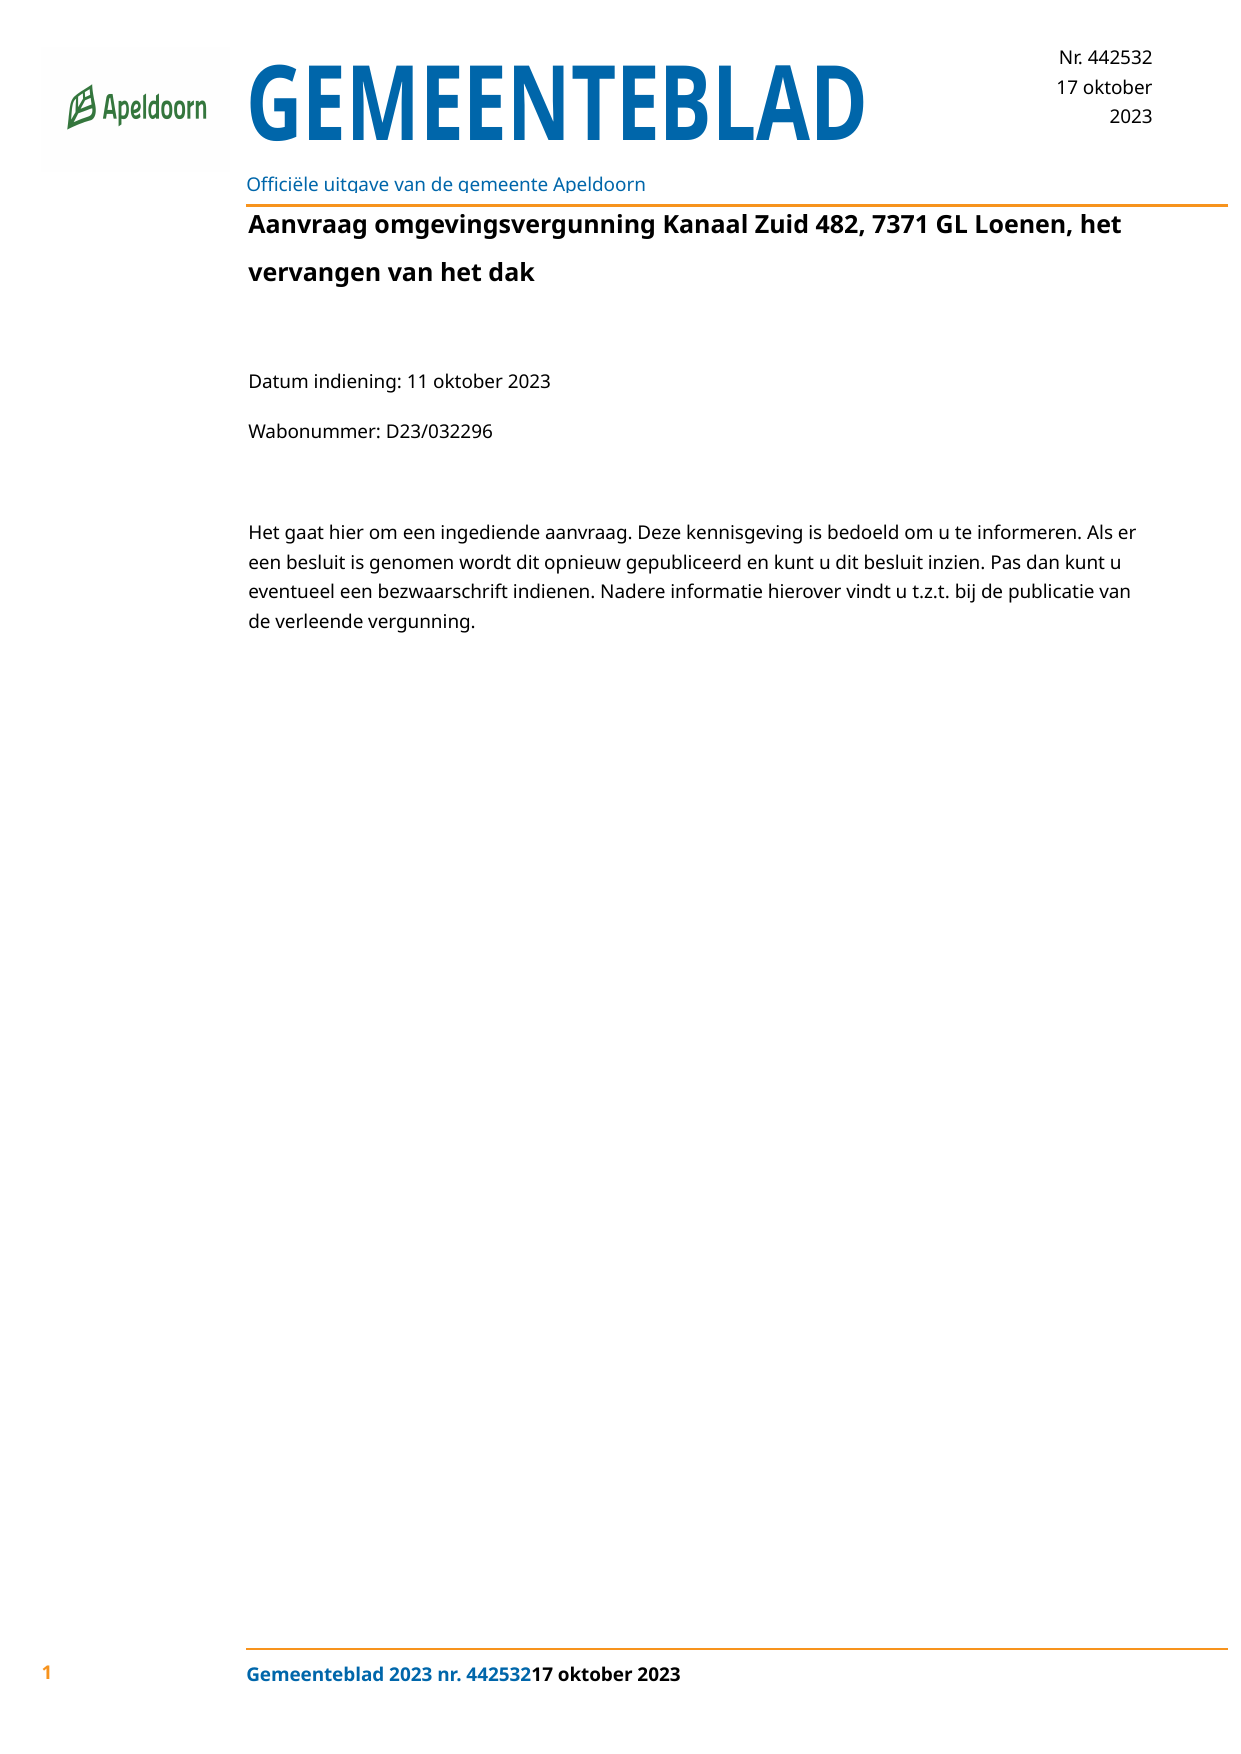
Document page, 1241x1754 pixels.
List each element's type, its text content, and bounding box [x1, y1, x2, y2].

text Wabonummer: D23/032296 [248, 419, 1152, 444]
text Aanvraag omgevingsvergunning Kanaal Zuid 482, 7371 GL Loenen, het vervangen van het dak [248, 207, 1152, 288]
text Datum indiening: 11 oktober 2023 [248, 368, 1152, 394]
text Het gaat hier om een ingediende aanvraag. Deze kennisgeving is bedoeld om u te informeren. Als er een besluit is genomen wordt dit opnieuw gepubliceerd en kunt u dit besluit inzien. Pas dan kunt u eventueel een bezwaarschrift indienen. Nadere informatie hierover vindt u t.z.t. bij de publicatie van de verleende vergunning. [248, 519, 1152, 634]
picture [41, 47, 231, 172]
